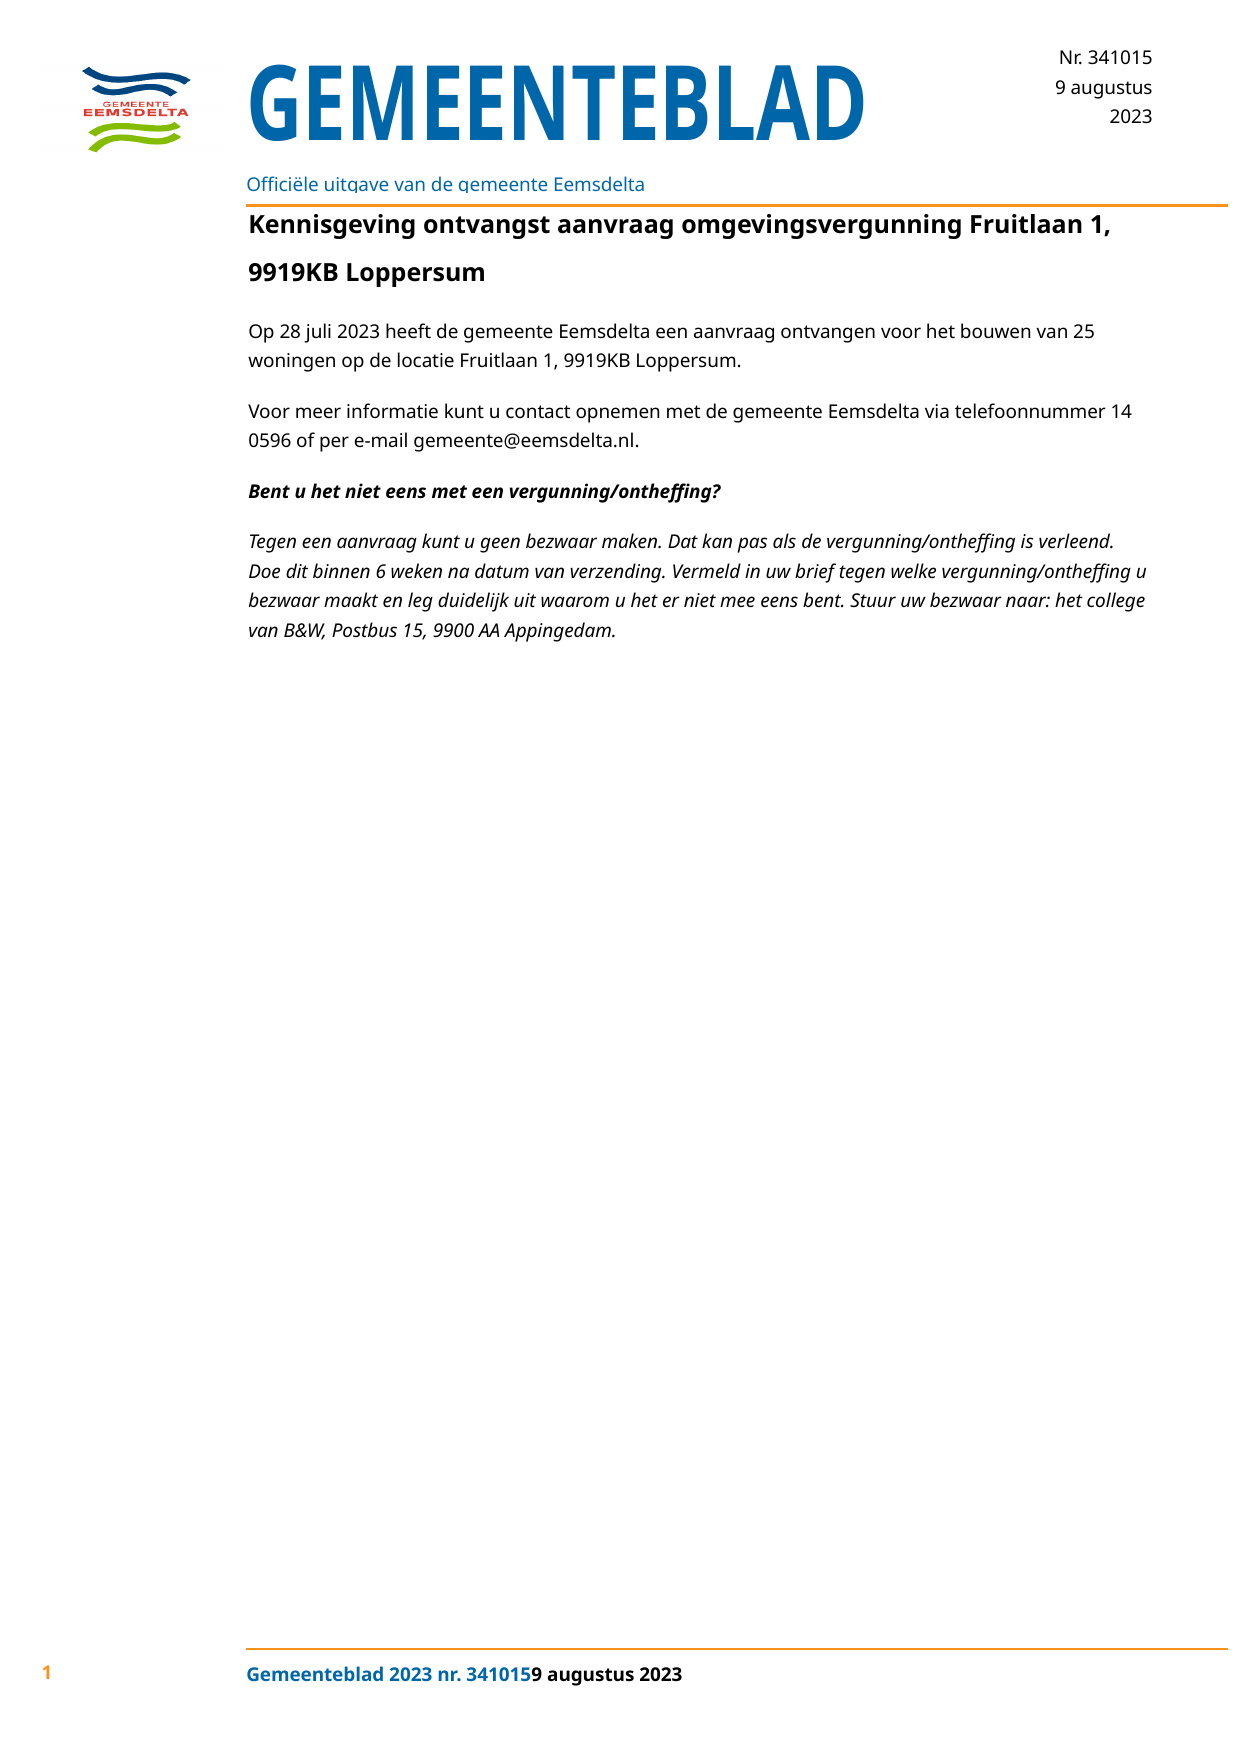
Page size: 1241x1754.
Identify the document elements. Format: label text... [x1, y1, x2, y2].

text Op 28 juli 2023 heeft de gemeente Eemsdelta een aanvraag ontvangen voor het bouwen van 25 woningen op de locatie Fruitlaan 1, 9919KB Loppersum. [248, 318, 1152, 373]
text Voor meer informatie kunt u contact opnemen met de gemeente Eemsdelta via telefoonnummer 14 0596 of per e-mail gemeente@eemsdelta.nl. [248, 398, 1152, 453]
picture [41, 47, 231, 172]
text Kennisgeving ontvangst aanvraag omgevingsvergunning Fruitlaan 1, 9919KB Loppersum [248, 207, 1152, 288]
text Tegen een aanvraag kunt u geen bezwaar maken. Dat kan pas als de vergunning/ontheffing is verleend. Doe dit binnen 6 weken na datum van verzending. Vermeld in uw brief tegen welke vergunning/ontheffing u bezwaar maakt en leg duidelijk uit waarom u het er niet mee eens bent. Stuur uw bezwaar naar: het college van B&W, Postbus 15, 9900 AA Appingedam. [248, 528, 1152, 643]
text Bent u het niet eens met een vergunning/ontheffing? [248, 478, 1152, 504]
